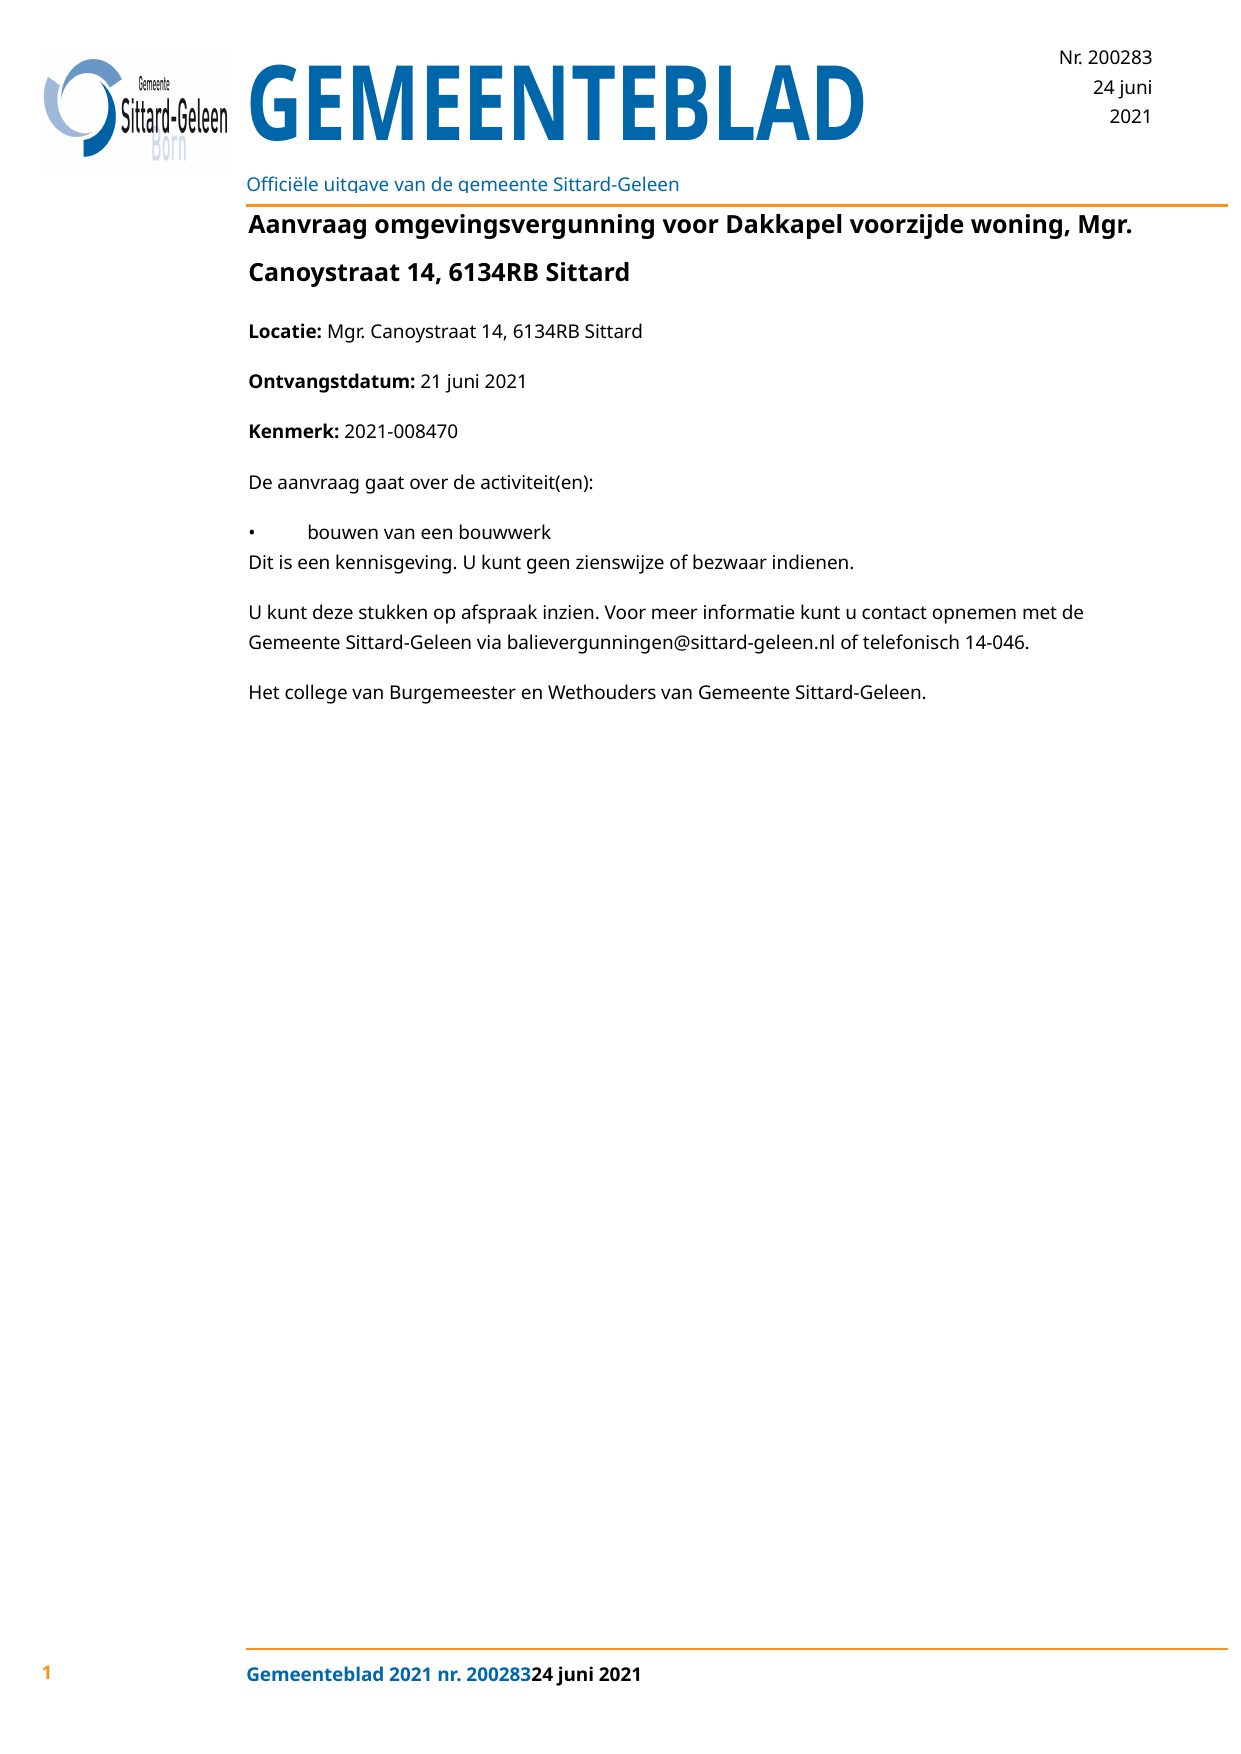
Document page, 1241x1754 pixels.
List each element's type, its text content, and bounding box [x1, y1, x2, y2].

text Dit is een kennisgeving. U kunt geen zienswijze of bezwaar indienen. [248, 549, 1152, 575]
text Het college van Burgemeester en Wethouders van Gemeente Sittard-Geleen. [248, 679, 1152, 705]
list bouwen van een bouwwerk [248, 519, 1152, 545]
text U kunt deze stukken op afspraak inzien. Voor meer informatie kunt u contact opnemen met de Gemeente Sittard-Geleen via balievergunningen@sittard-geleen.nl of telefonisch 14-046. [248, 599, 1152, 655]
text Aanvraag omgevingsvergunning voor Dakkapel voorzijde woning, Mgr. Canoystraat 14, 6134RB Sittard [248, 207, 1152, 288]
text Kenmerk: 2021-008470 [248, 419, 1152, 444]
text Locatie: Mgr. Canoystraat 14, 6134RB Sittard [248, 318, 1152, 344]
text Ontvangstdatum: 21 juni 2021 [248, 368, 1152, 394]
text De aanvraag gaat over de activiteit(en): [248, 469, 1152, 495]
picture [41, 47, 231, 172]
